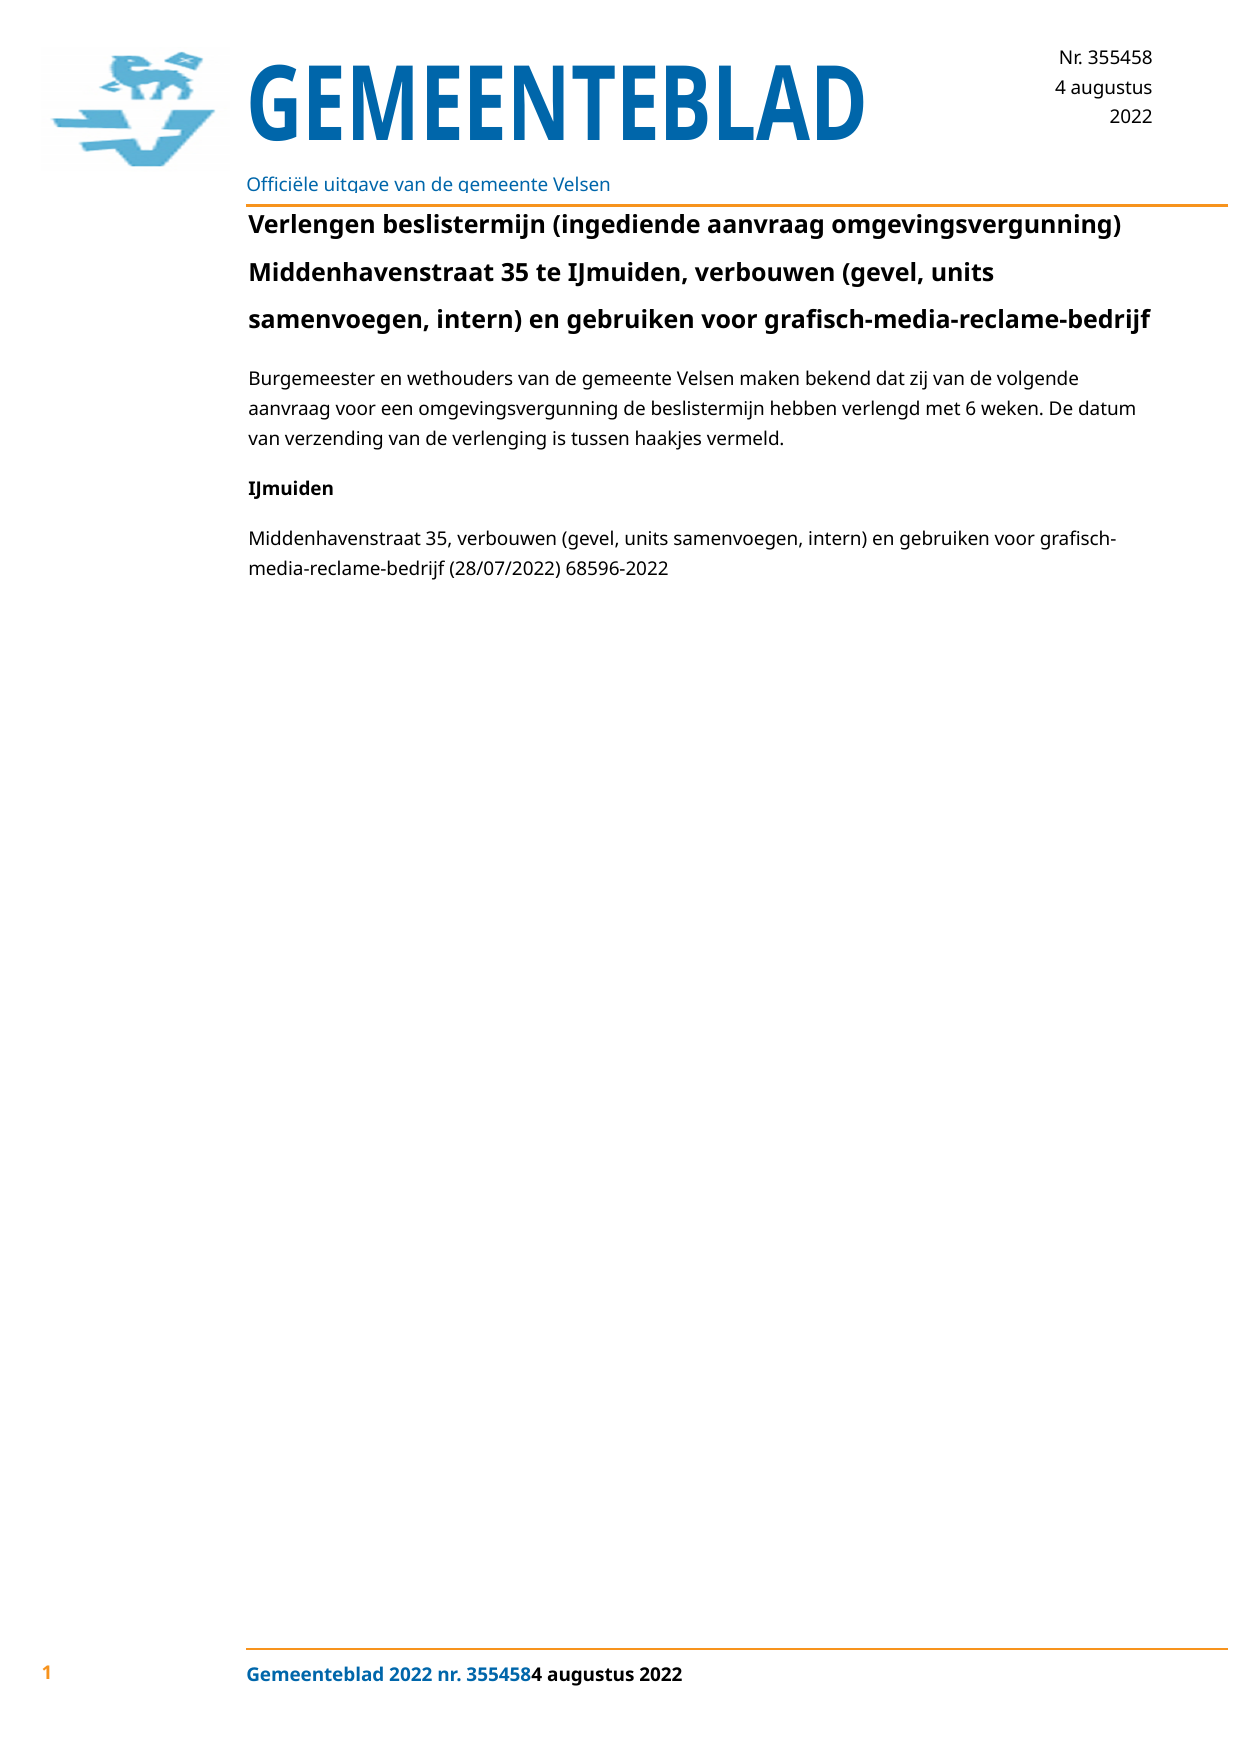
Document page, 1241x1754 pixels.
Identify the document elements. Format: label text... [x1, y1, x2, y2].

text IJmuiden [248, 475, 1152, 501]
text Burgemeester en wethouders van de gemeente Velsen maken bekend dat zij van de volgende aanvraag voor een omgevingsvergunning de beslistermijn hebben verlengd met 6 weken. De datum van verzending van de verlenging is tussen haakjes vermeld. [248, 366, 1152, 450]
text Verlengen beslistermijn (ingediende aanvraag omgevingsvergunning) Middenhavenstraat 35 te IJmuiden, verbouwen (gevel, units samenvoegen, intern) en gebruiken voor grafisch-media-reclame-bedrijf [248, 207, 1152, 336]
picture [41, 47, 231, 172]
text Middenhavenstraat 35, verbouwen (gevel, units samenvoegen, intern) en gebruiken voor grafisch-media-reclame-bedrijf (28/07/2022) 68596-2022 [248, 526, 1152, 581]
